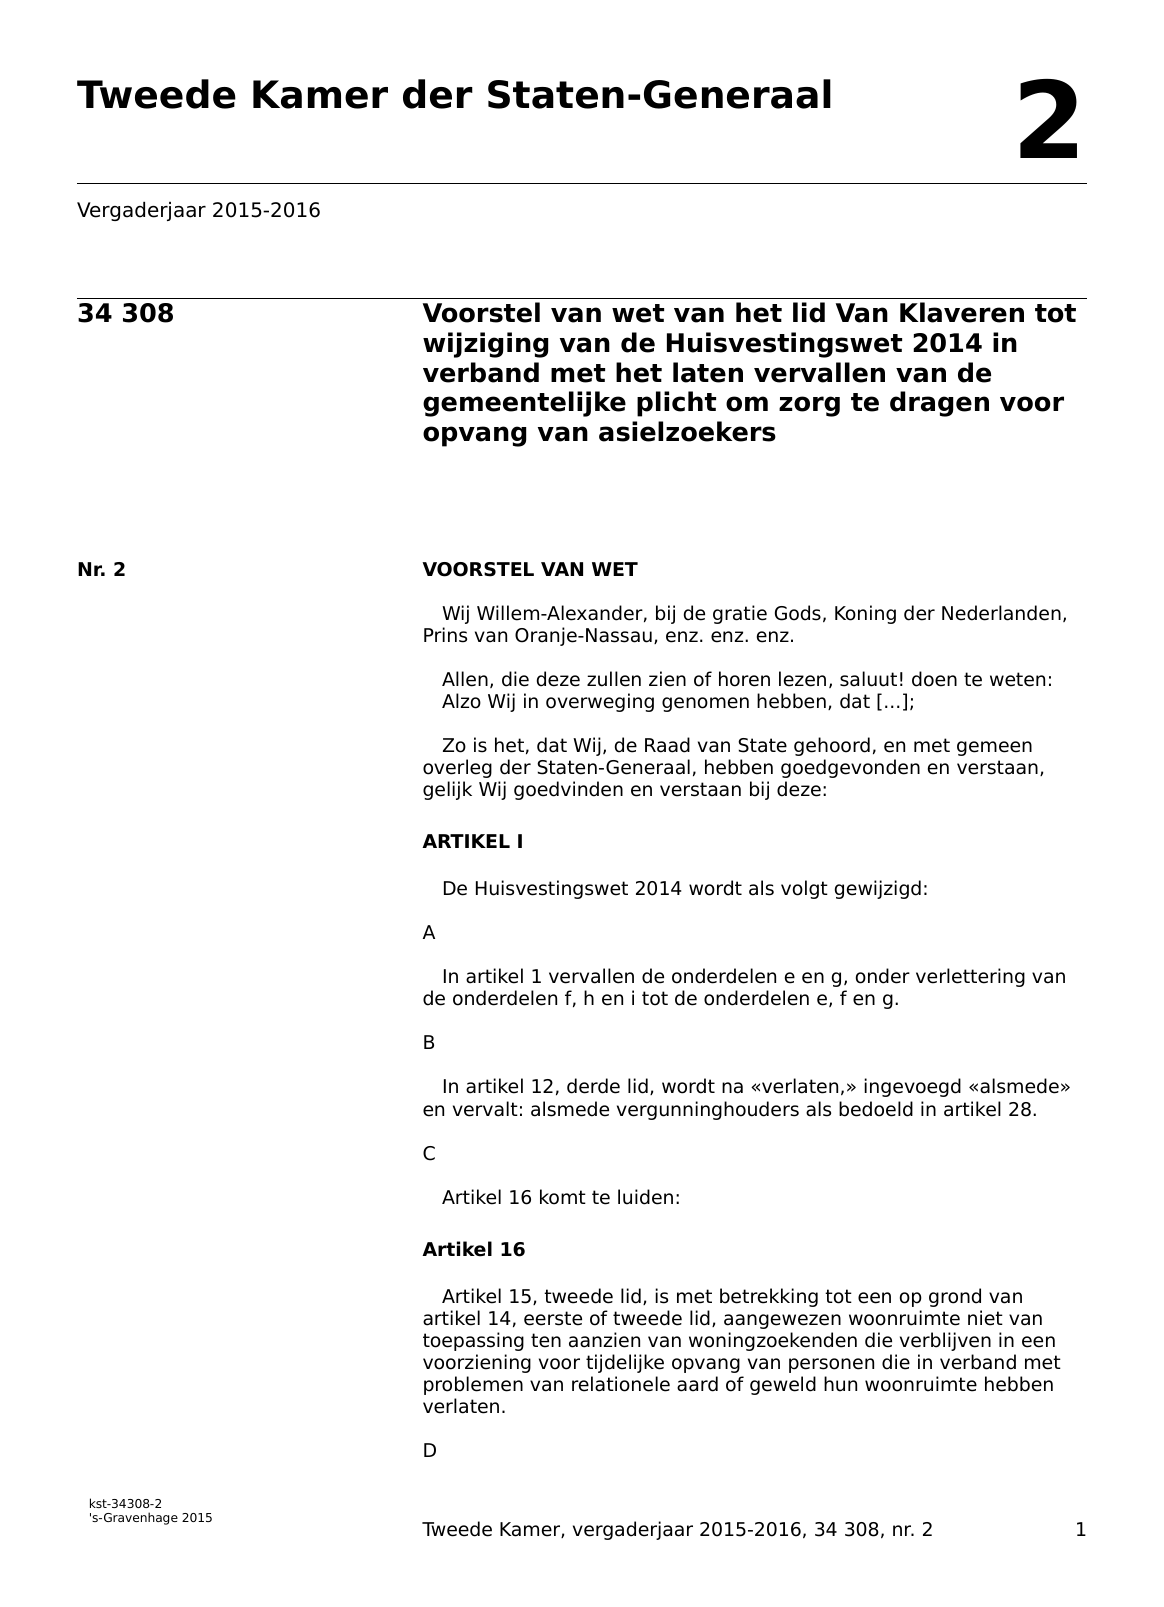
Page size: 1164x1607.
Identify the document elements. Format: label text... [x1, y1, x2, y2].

text C [422, 1143, 1087, 1164]
subtitle Nr. 2 VOORSTEL VAN WET [77, 558, 1087, 580]
text A [422, 922, 1087, 944]
text Artikel 16 komt te luiden: [422, 1187, 1087, 1209]
text kst-34308-2 [88, 1497, 323, 1511]
text De Huisvestingswet 2014 wordt als volgt gewijzigd: [422, 878, 1087, 900]
subtitle ARTIKEL I [422, 831, 1087, 853]
text Zo is het, dat Wij, de Raad van State gehoord, en met gemeen overleg der Staten-Generaal, hebben goedgevonden en verstaan, gelijk Wij goedvinden en verstaan bij deze: [422, 735, 1087, 801]
text In artikel 1 vervallen de onderdelen e en g, onder verlettering van de onderdelen f, h en i tot de onderdelen e, f en g. [422, 966, 1087, 1010]
text Wij Willem-Alexander, bij de gratie Gods, Koning der Nederlanden, Prins van Oranje-Nassau, enz. enz. enz. [422, 603, 1087, 647]
text In artikel 12, derde lid, wordt na «verlaten,» ingevoegd «alsmede» en vervalt: alsmede vergunninghouders als bedoeld in artikel 28. [422, 1076, 1087, 1120]
text Allen, die deze zullen zien of horen lezen, saluut! doen te weten: [422, 669, 1087, 691]
table_cell Vergaderjaar 2015-2016 [77, 184, 1087, 298]
table_header 2 [886, 59, 1087, 183]
text 's-Gravenhage 2015 [88, 1511, 323, 1525]
text D [422, 1440, 1087, 1462]
subtitle 34 308 Voorstel van wet van het lid Van Klaveren tot wijziging van de Huisvestingswet 2014 in verband met het laten vervallen van de gemeentelijke plicht om zorg te dragen voor opvang van asielzoekers [77, 299, 1087, 447]
text Artikel 15, tweede lid, is met betrekking tot een op grond van artikel 14, eerste of tweede lid, aangewezen woonruimte niet van toepassing ten aanzien van woningzoekenden die verblijven in een voorziening voor tijdelijke opvang van personen die in verband met problemen van relationele aard of geweld hun woonruimte hebben verlaten. [422, 1286, 1087, 1418]
text B [422, 1032, 1087, 1054]
text Alzo Wij in overweging genomen hebben, dat [...]; [422, 691, 1087, 713]
subtitle Artikel 16 [422, 1239, 1087, 1261]
table_header Tweede Kamer der Staten-Generaal [77, 59, 886, 183]
